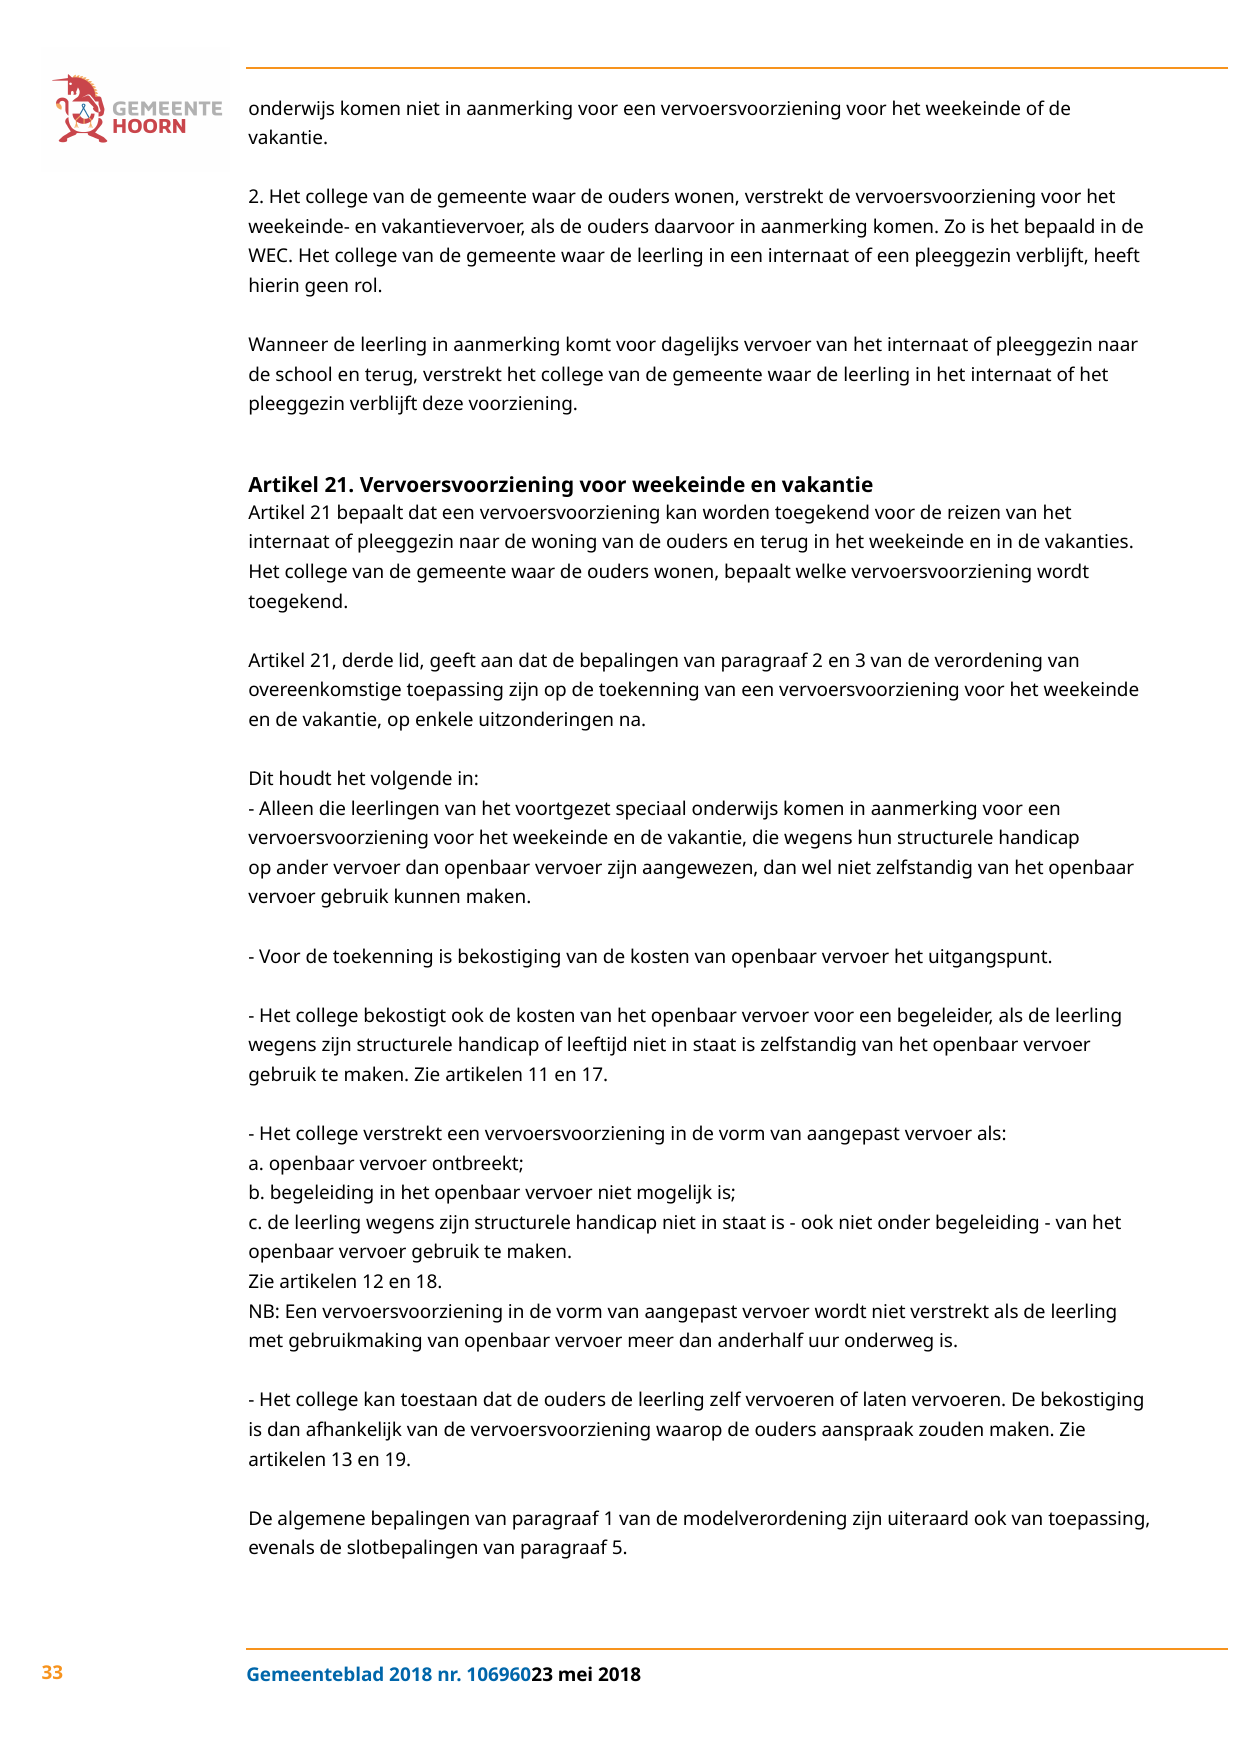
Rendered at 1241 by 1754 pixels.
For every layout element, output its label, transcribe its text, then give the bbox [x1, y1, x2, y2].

text Artikel 21 bepaalt dat een vervoersvoorziening kan worden toegekend voor de reizen van het internaat of pleeggezin naar de woning van de ouders en terug in het weekeinde en in de vakanties. Het college van de gemeente waar de ouders wonen, bepaalt welke vervoersvoorziening wordt toegekend. [248, 499, 1152, 613]
text Zie artikelen 12 en 18. [248, 1268, 1152, 1294]
text Dit houdt het volgende in: [248, 765, 1152, 791]
text - Alleen die leerlingen van het voortgezet speciaal onderwijs komen in aanmerking voor een vervoersvoorziening voor het weekeinde en de vakantie, die wegens hun structurele handicap [248, 795, 1152, 850]
picture [41, 47, 231, 172]
text - Het college verstrekt een vervoersvoorziening in de vorm van aangepast vervoer als: [248, 1120, 1152, 1146]
text 2. Het college van de gemeente waar de ouders wonen, verstrekt de vervoersvoorziening voor het weekeinde- en vakantievervoer, als de ouders daarvoor in aanmerking komen. Zo is het bepaald in de WEC. Het college van de gemeente waar de leerling in een internaat of een pleeggezin verblijft, heeft hierin geen rol. [248, 183, 1152, 298]
text op ander vervoer dan openbaar vervoer zijn aangewezen, dan wel niet zelfstandig van het openbaar vervoer gebruik kunnen maken. [248, 854, 1152, 909]
text c. de leerling wegens zijn structurele handicap niet in staat is - ook niet onder begeleiding - van het openbaar vervoer gebruik te maken. [248, 1209, 1152, 1264]
text NB: Een vervoersvoorziening in de vorm van aangepast vervoer wordt niet verstrekt als de leerling met gebruikmaking van openbaar vervoer meer dan anderhalf uur onderweg is. [248, 1298, 1152, 1353]
text Wanneer de leerling in aanmerking komt voor dagelijks vervoer van het internaat of pleeggezin naar de school en terug, verstrekt het college van de gemeente waar de leerling in het internaat of het pleeggezin verblijft deze voorziening. [248, 331, 1152, 416]
text - Het college kan toestaan dat de ouders de leerling zelf vervoeren of laten vervoeren. De bekostiging is dan afhankelijk van de vervoersvoorziening waarop de ouders aanspraak zouden maken. Zie artikelen 13 en 19. [248, 1387, 1152, 1471]
text - Het college bekostigt ook de kosten van het openbaar vervoer voor een begeleider, als de leerling wegens zijn structurele handicap of leeftijd niet in staat is zelfstandig van het openbaar vervoer gebruik te maken. Zie artikelen 11 en 17. [248, 1002, 1152, 1087]
text Artikel 21. Vervoersvoorziening voor weekeinde en vakantie [248, 471, 1152, 499]
text b. begeleiding in het openbaar vervoer niet mogelijk is; [248, 1179, 1152, 1205]
text a. openbaar vervoer ontbreekt; [248, 1150, 1152, 1176]
text De algemene bepalingen van paragraaf 1 van de modelverordening zijn uiteraard ook van toepassing, evenals de slotbepalingen van paragraaf 5. [248, 1505, 1152, 1560]
text - Voor de toekenning is bekostiging van de kosten van openbaar vervoer het uitgangspunt. [248, 943, 1152, 968]
text onderwijs komen niet in aanmerking voor een vervoersvoorziening voor het weekeinde of de vakantie. [248, 95, 1152, 150]
text Artikel 21, derde lid, geeft aan dat de bepalingen van paragraaf 2 en 3 van de verordening van overeenkomstige toepassing zijn op de toekenning van een vervoersvoorziening voor het weekeinde en de vakantie, op enkele uitzonderingen na. [248, 647, 1152, 732]
